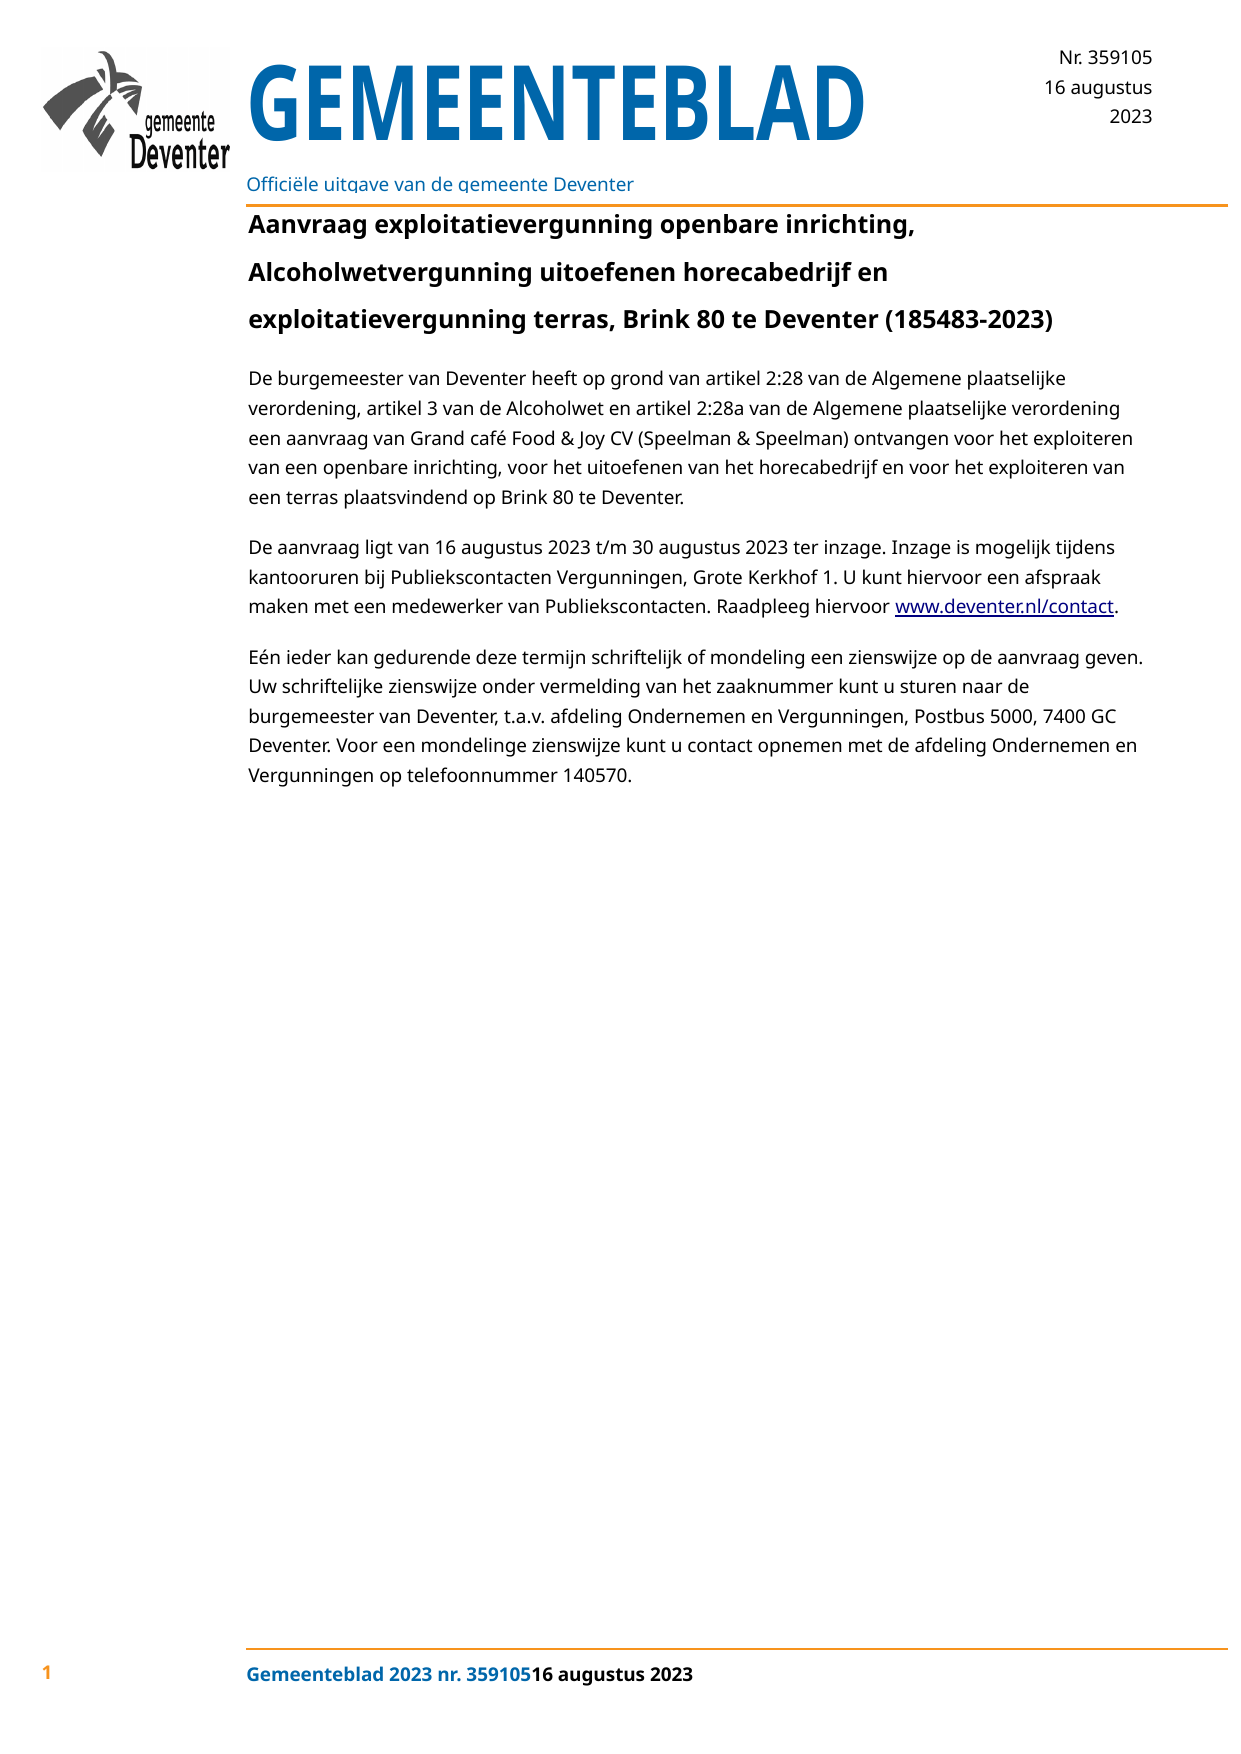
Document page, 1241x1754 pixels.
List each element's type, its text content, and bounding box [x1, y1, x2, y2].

text Aanvraag exploitatievergunning openbare inrichting, Alcoholwetvergunning uitoefenen horecabedrijf en exploitatievergunning terras, Brink 80 te Deventer (185483-2023) [248, 207, 1152, 336]
text Eén ieder kan gedurende deze termijn schriftelijk of mondeling een zienswijze op de aanvraag geven. Uw schriftelijke zienswijze onder vermelding van het zaaknummer kunt u sturen naar de burgemeester van Deventer, t.a.v. afdeling Ondernemen en Vergunningen, Postbus 5000, 7400 GC Deventer. Voor een mondelinge zienswijze kunt u contact opnemen met de afdeling Ondernemen en Vergunningen op telefoonnummer 140570. [248, 644, 1152, 788]
text De aanvraag ligt van 16 augustus 2023 t/m 30 augustus 2023 ter inzage. Inzage is mogelijk tijdens kantooruren bij Publiekscontacten Vergunningen, Grote Kerkhof 1. U kunt hiervoor een afspraak maken met een medewerker van Publiekscontacten. Raadpleeg hiervoor www.deventer.nl/contact. [248, 534, 1152, 619]
picture [41, 47, 231, 172]
text De burgemeester van Deventer heeft op grond van artikel 2:28 van de Algemene plaatselijke verordening, artikel 3 van de Alcoholwet en artikel 2:28a van de Algemene plaatselijke verordening een aanvraag van Grand café Food & Joy CV (Speelman & Speelman) ontvangen voor het exploiteren van een openbare inrichting, voor het uitoefenen van het horecabedrijf en voor het exploiteren van een terras plaatsvindend op Brink 80 te Deventer. [248, 366, 1152, 509]
